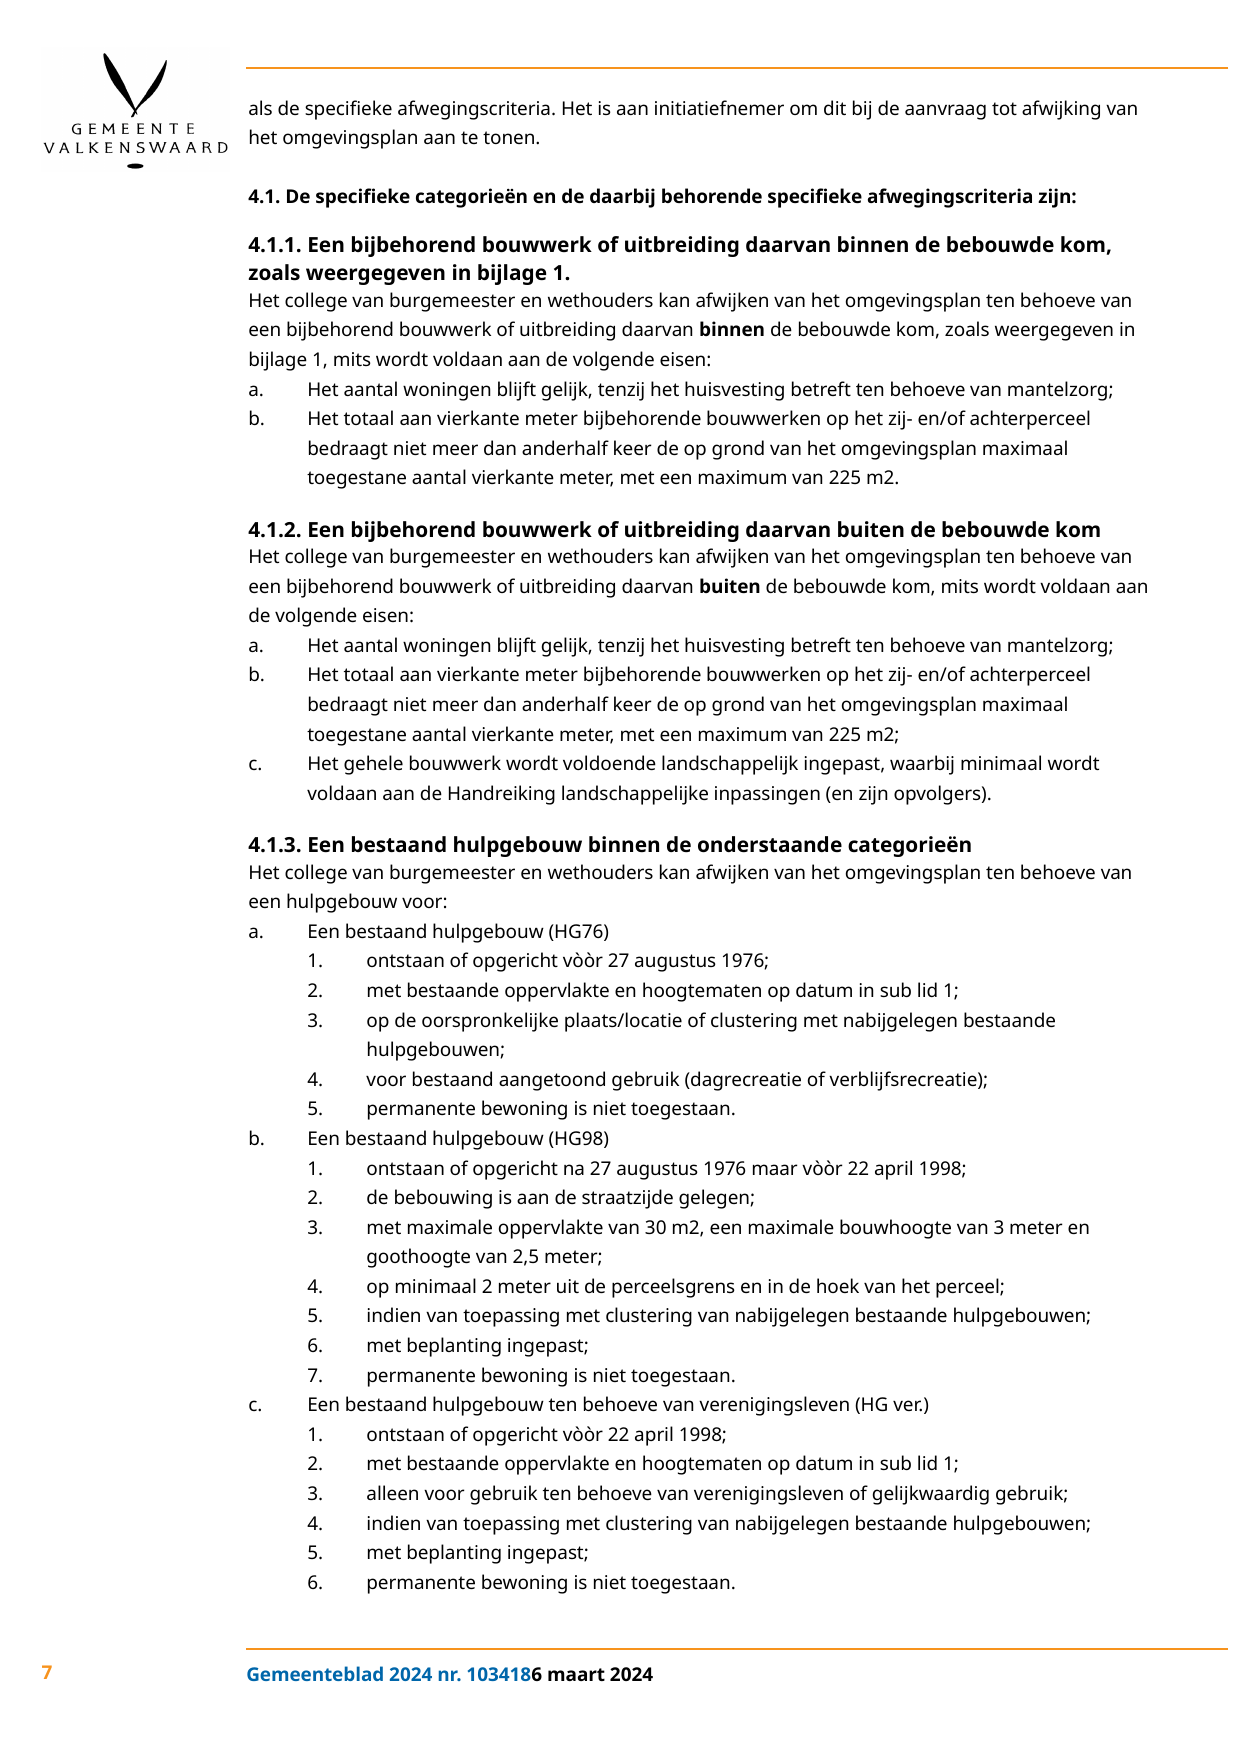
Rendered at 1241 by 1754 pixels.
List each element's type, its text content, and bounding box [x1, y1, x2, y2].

list alleen voor gebruik ten behoeve van verenigingsleven of gelijkwaardig gebruik; [307, 1480, 1152, 1506]
picture [41, 47, 231, 172]
list met beplanting ingepast; [307, 1539, 1152, 1565]
text als de specifieke afwegingscriteria. Het is aan initiatiefnemer om dit bij de aanvraag tot afwijking van het omgevingsplan aan te tonen. [248, 95, 1152, 150]
list voor bestaand aangetoond gebruik (dagrecreatie of verblijfsrecreatie); [307, 1066, 1152, 1092]
list permanente bewoning is niet toegestaan. [307, 1362, 1152, 1387]
list op minimaal 2 meter uit de perceelsgrens en in de hoek van het perceel; [307, 1273, 1152, 1299]
list ontstaan of opgericht na 27 augustus 1976 maar vòòr 22 april 1998; [307, 1155, 1152, 1180]
list met maximale oppervlakte van 30 m2, een maximale bouwhoogte van 3 meter en goothoogte van 2,5 meter; [307, 1214, 1152, 1269]
list indien van toepassing met clustering van nabijgelegen bestaande hulpgebouwen; [307, 1510, 1152, 1535]
list Het aantal woningen blijft gelijk, tenzij het huisvesting betreft ten behoeve van mantelzorg; [248, 376, 1152, 401]
text 4.1.3. Een bestaand hulpgebouw binnen de onderstaande categorieën [248, 830, 1152, 859]
text 4.1.2. Een bijbehorend bouwwerk of uitbreiding daarvan buiten de bebouwde kom [248, 515, 1152, 543]
list ontstaan of opgericht vòòr 27 augustus 1976; [307, 948, 1152, 973]
list Een bestaand hulpgebouw (HG98) [248, 1125, 1152, 1151]
list permanente bewoning is niet toegestaan. [307, 1569, 1152, 1594]
list Een bestaand hulpgebouw ten behoeve van verenigingsleven (HG ver.) [248, 1391, 1152, 1417]
list met bestaande oppervlakte en hoogtematen op datum in sub lid 1; [307, 977, 1152, 1003]
list permanente bewoning is niet toegestaan. [307, 1096, 1152, 1121]
list met bestaande oppervlakte en hoogtematen op datum in sub lid 1; [307, 1451, 1152, 1476]
list Het gehele bouwwerk wordt voldoende landschappelijk ingepast, waarbij minimaal wordt voldaan aan de Handreiking landschappelijke inpassingen (en zijn opvolgers). [248, 750, 1152, 806]
text Het college van burgemeester en wethouders kan afwijken van het omgevingsplan ten behoeve van een hulpgebouw voor: [248, 859, 1152, 914]
text Het college van burgemeester en wethouders kan afwijken van het omgevingsplan ten behoeve van een bijbehorend bouwwerk of uitbreiding daarvan binnen de bebouwde kom, zoals weergegeven in bijlage 1, mits wordt voldaan aan de volgende eisen: [248, 287, 1152, 372]
text 4.1. De specifieke categorieën en de daarbij behorende specifieke afwegingscriteria zijn: [248, 183, 1152, 209]
list Een bestaand hulpgebouw (HG76) [248, 918, 1152, 944]
list ontstaan of opgericht vòòr 22 april 1998; [307, 1421, 1152, 1447]
list Het totaal aan vierkante meter bijbehorende bouwwerken op het zij- en/of achterperceel bedraagt niet meer dan anderhalf keer de op grond van het omgevingsplan maximaal toegestane aantal vierkante meter, met een maximum van 225 m2; [248, 662, 1152, 747]
list Het aantal woningen blijft gelijk, tenzij het huisvesting betreft ten behoeve van mantelzorg; [248, 632, 1152, 658]
list met beplanting ingepast; [307, 1332, 1152, 1358]
list indien van toepassing met clustering van nabijgelegen bestaande hulpgebouwen; [307, 1303, 1152, 1328]
list Het totaal aan vierkante meter bijbehorende bouwwerken op het zij- en/of achterperceel bedraagt niet meer dan anderhalf keer de op grond van het omgevingsplan maximaal toegestane aantal vierkante meter, met een maximum van 225 m2. [248, 405, 1152, 490]
list de bebouwing is aan de straatzijde gelegen; [307, 1184, 1152, 1210]
text 4.1.1. Een bijbehorend bouwwerk of uitbreiding daarvan binnen de bebouwde kom, zoals weergegeven in bijlage 1. [248, 230, 1152, 287]
list op de oorspronkelijke plaats/locatie of clustering met nabijgelegen bestaande hulpgebouwen; [307, 1007, 1152, 1062]
text Het college van burgemeester en wethouders kan afwijken van het omgevingsplan ten behoeve van een bijbehorend bouwwerk of uitbreiding daarvan buiten de bebouwde kom, mits wordt voldaan aan de volgende eisen: [248, 543, 1152, 628]
